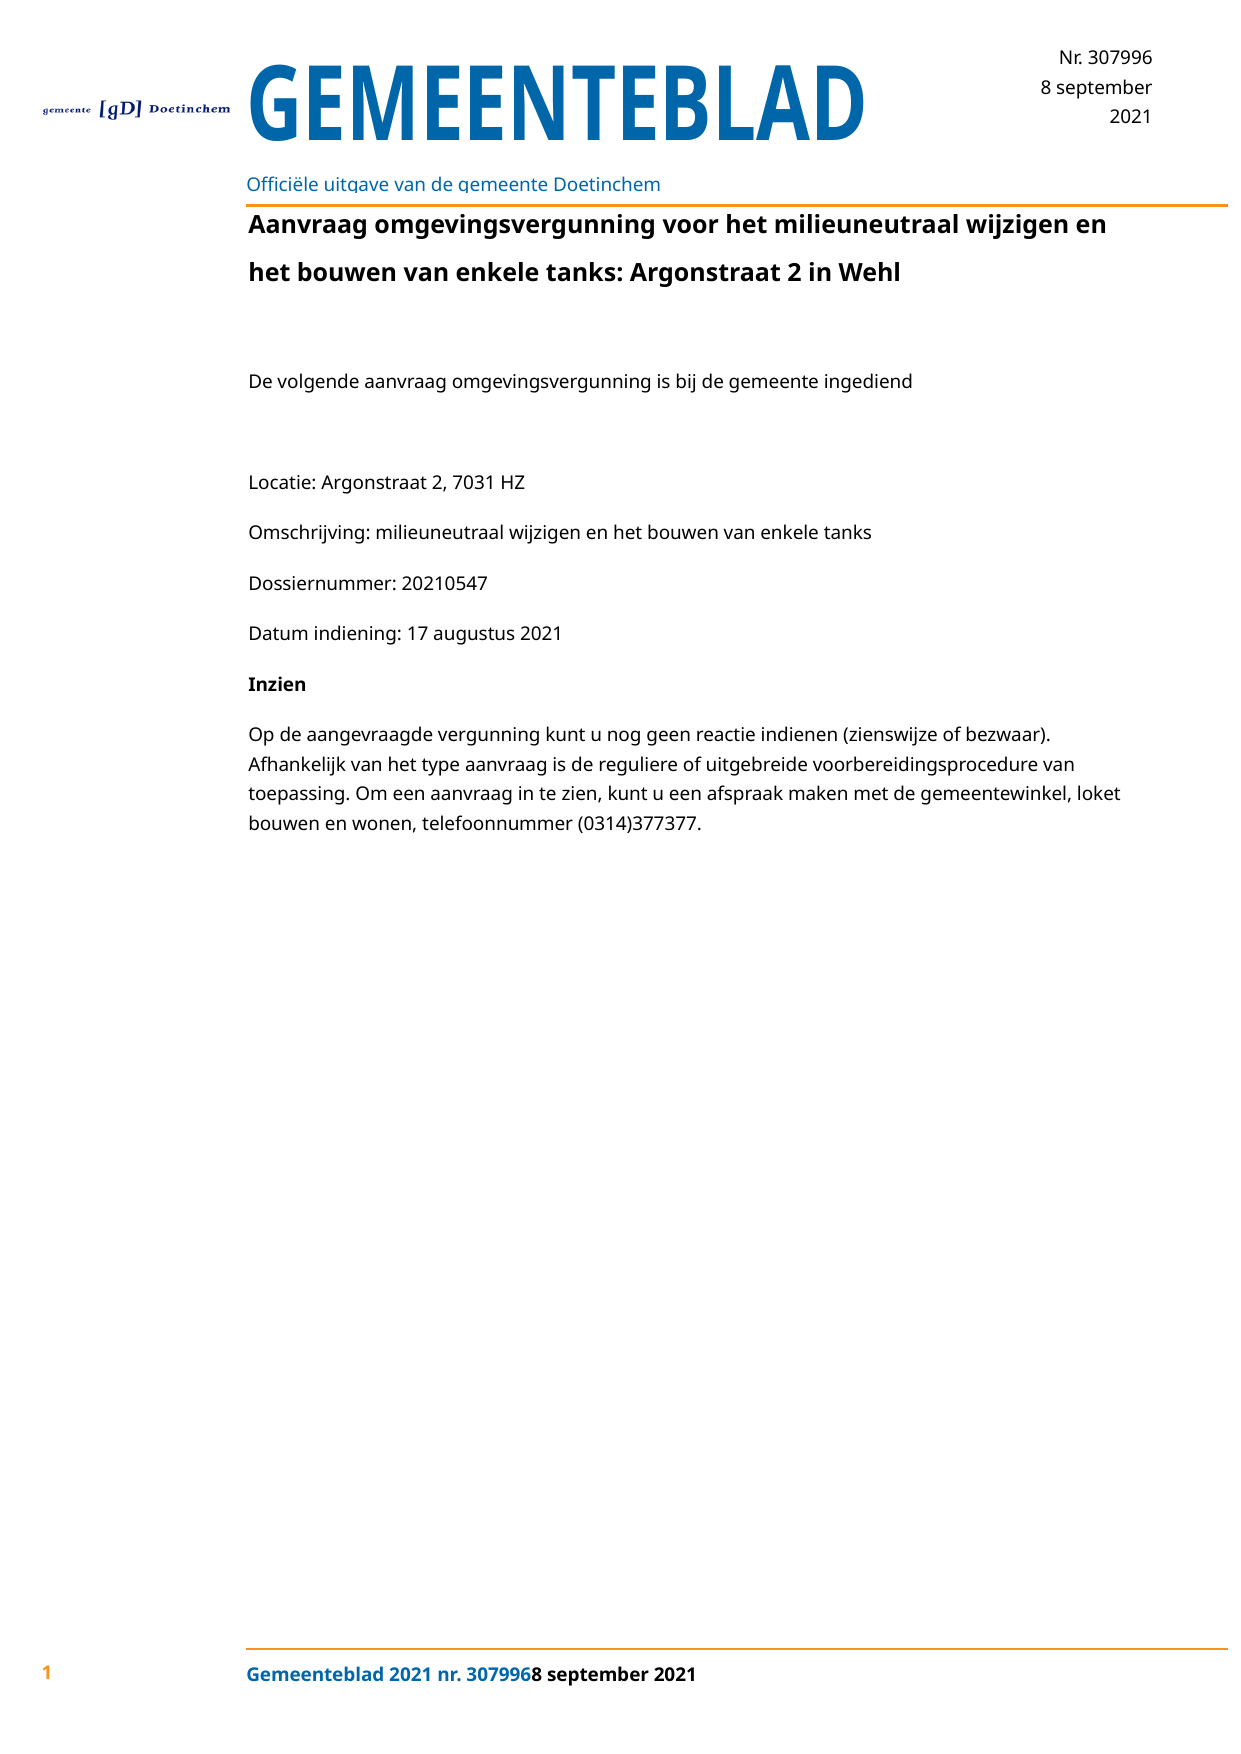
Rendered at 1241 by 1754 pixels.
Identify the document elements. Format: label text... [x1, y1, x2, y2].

text Op de aangevraagde vergunning kunt u nog geen reactie indienen (zienswijze of bezwaar). Afhankelijk van het type aanvraag is de reguliere of uitgebreide voorbereidingsprocedure van toepassing. Om een aanvraag in te zien, kunt u een afspraak maken met de gemeentewinkel, loket bouwen en wonen, telefoonnummer (0314)377377. [248, 721, 1152, 836]
text De volgende aanvraag omgevingsvergunning is bij de gemeente ingediend [248, 368, 1152, 394]
text Inzien [248, 671, 1152, 697]
text Dossiernummer: 20210547 [248, 570, 1152, 596]
text Locatie: Argonstraat 2, 7031 HZ [248, 469, 1152, 495]
text Omschrijving: milieuneutraal wijzigen en het bouwen van enkele tanks [248, 519, 1152, 545]
picture [41, 47, 231, 172]
text Datum indiening: 17 augustus 2021 [248, 620, 1152, 646]
text Aanvraag omgevingsvergunning voor het milieuneutraal wijzigen en het bouwen van enkele tanks: Argonstraat 2 in Wehl [248, 207, 1152, 288]
